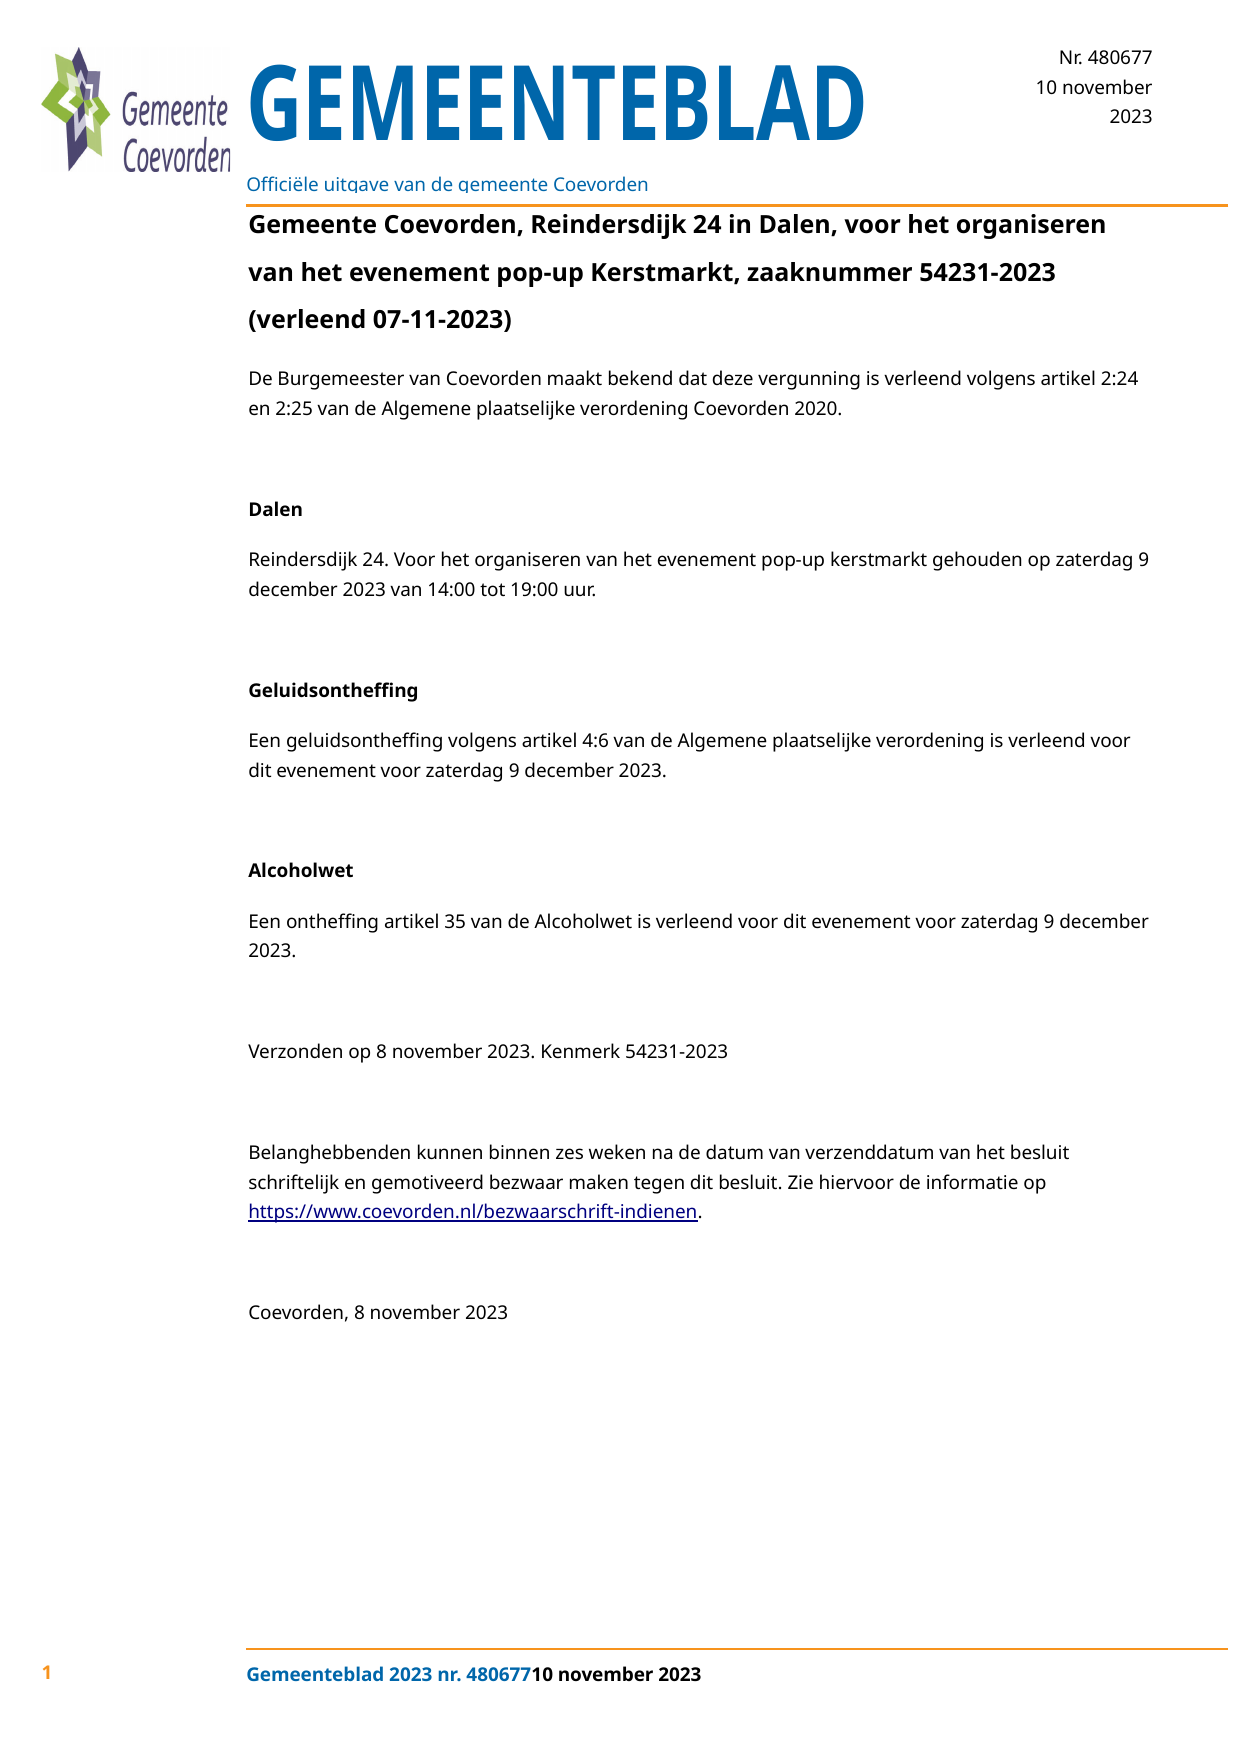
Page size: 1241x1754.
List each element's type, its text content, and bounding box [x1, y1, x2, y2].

text De Burgemeester van Coevorden maakt bekend dat deze vergunning is verleend volgens artikel 2:24 en 2:25 van de Algemene plaatselijke verordening Coevorden 2020. [248, 366, 1152, 421]
text Een ontheffing artikel 35 van de Alcoholwet is verleend voor dit evenement voor zaterdag 9 december 2023. [248, 908, 1152, 963]
text Belanghebbenden kunnen binnen zes weken na de datum van verzenddatum van het besluit schriftelijk en gemotiveerd bezwaar maken tegen dit besluit. Zie hiervoor de informatie op https://www.coevorden.nl/bezwaarschrift-indienen. [248, 1139, 1152, 1224]
text Gemeente Coevorden, Reindersdijk 24 in Dalen, voor het organiseren van het evenement pop-up Kerstmarkt, zaaknummer 54231-2023 (verleend 07-11-2023) [248, 207, 1152, 336]
text Een geluidsontheffing volgens artikel 4:6 van de Algemene plaatselijke verordening is verleend voor dit evenement voor zaterdag 9 december 2023. [248, 727, 1152, 782]
picture [41, 47, 231, 172]
text Alcoholwet [248, 858, 1152, 883]
text Verzonden op 8 november 2023. Kenmerk 54231-2023 [248, 1038, 1152, 1064]
text Geluidsontheffing [248, 677, 1152, 702]
text Coevorden, 8 november 2023 [248, 1299, 1152, 1325]
text Reindersdijk 24. Voor het organiseren van het evenement pop-up kerstmarkt gehouden op zaterdag 9 december 2023 van 14:00 tot 19:00 uur. [248, 546, 1152, 602]
text Dalen [248, 496, 1152, 522]
